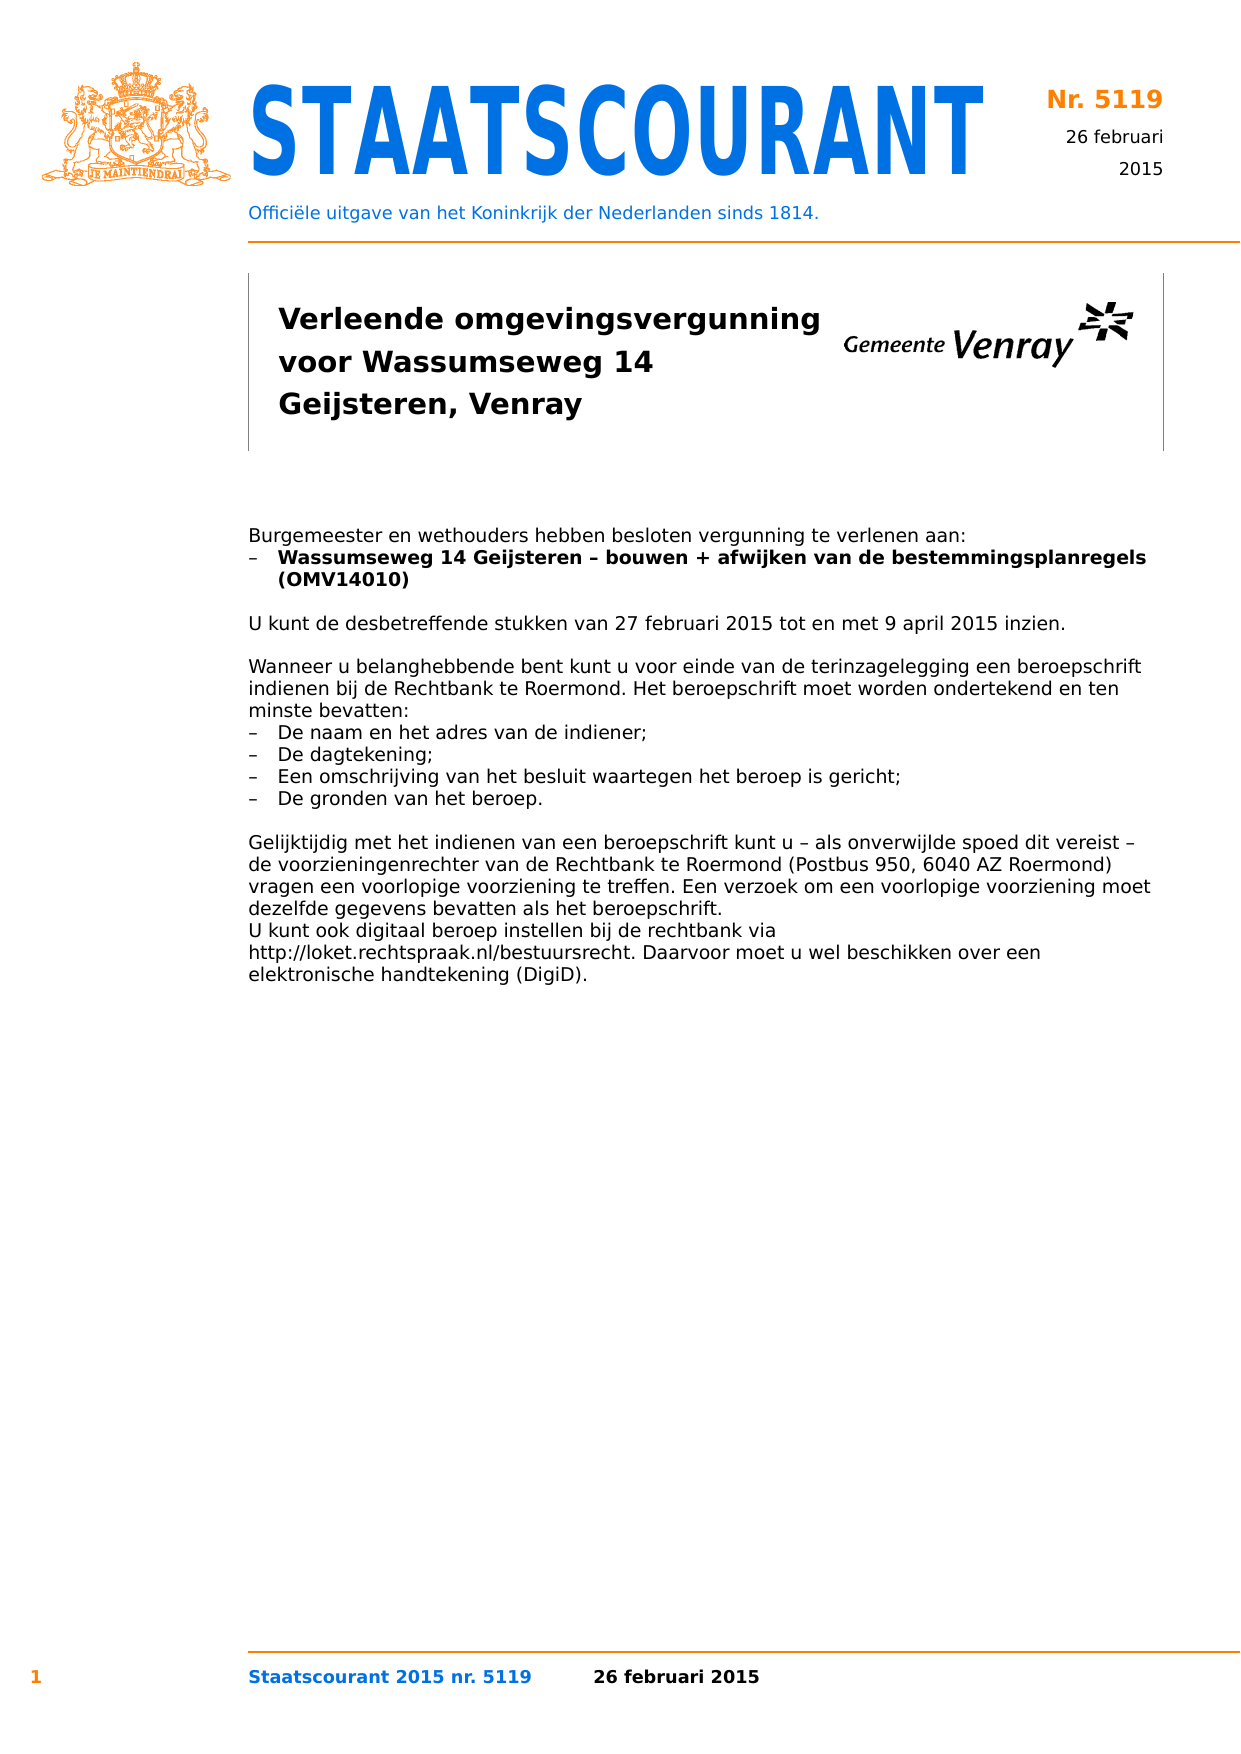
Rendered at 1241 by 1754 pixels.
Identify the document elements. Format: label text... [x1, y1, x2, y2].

table_cell 26 februari [998, 121, 1240, 153]
text – De dagtekening; [248, 744, 1163, 766]
text Burgemeester en wethouders hebben besloten vergunning te verlenen aan: [248, 525, 1163, 547]
table_header [25, 62, 248, 241]
table_header STAATSCOURANT [248, 62, 998, 203]
subtitle Verleende omgevingsvergunning voor Wassumseweg 14 Geijsteren, Venray [249, 273, 1163, 451]
table_cell Officiële uitgave van het Koninkrijk der Nederlanden sinds 1814. [248, 203, 1240, 241]
table_header Nr. 5119 [998, 62, 1240, 121]
text Gelijktijdig met het indienen van een beroepschrift kunt u – als onverwijlde spoed dit vereist – de voorzieningenrechter van de Rechtbank te Roermond (Postbus 950, 6040 AZ Roermond) vragen een voorlopige voorziening te treffen. Een verzoek om een voorlopige voorziening moet dezelfde gegevens bevatten als het beroepschrift. [248, 832, 1163, 920]
text Wanneer u belanghebbende bent kunt u voor einde van de terinzagelegging een beroepschrift indienen bij de Rechtbank te Roermond. Het beroepschrift moet worden ondertekend en ten minste bevatten: [248, 656, 1163, 722]
text – De gronden van het beroep. [248, 788, 1163, 810]
picture [41, 62, 231, 186]
text – Wassumseweg 14 Geijsteren – bouwen + afwijken van de bestemmingsplanregels (OMV14010) [248, 547, 1163, 591]
text U kunt ook digitaal beroep instellen bij de rechtbank via http://loket.rechtspraak.nl/bestuursrecht. Daarvoor moet u wel beschikken over een elektronische handtekening (DigiD). [248, 920, 1163, 986]
text – De naam en het adres van de indiener; [248, 722, 1163, 744]
text U kunt de desbetreffende stukken van 27 februari 2015 tot en met 9 april 2015 inzien. [248, 612, 1163, 634]
text – Een omschrijving van het besluit waartegen het beroep is gericht; [248, 766, 1163, 788]
table_cell 2015 [998, 153, 1240, 203]
picture [844, 302, 1134, 368]
